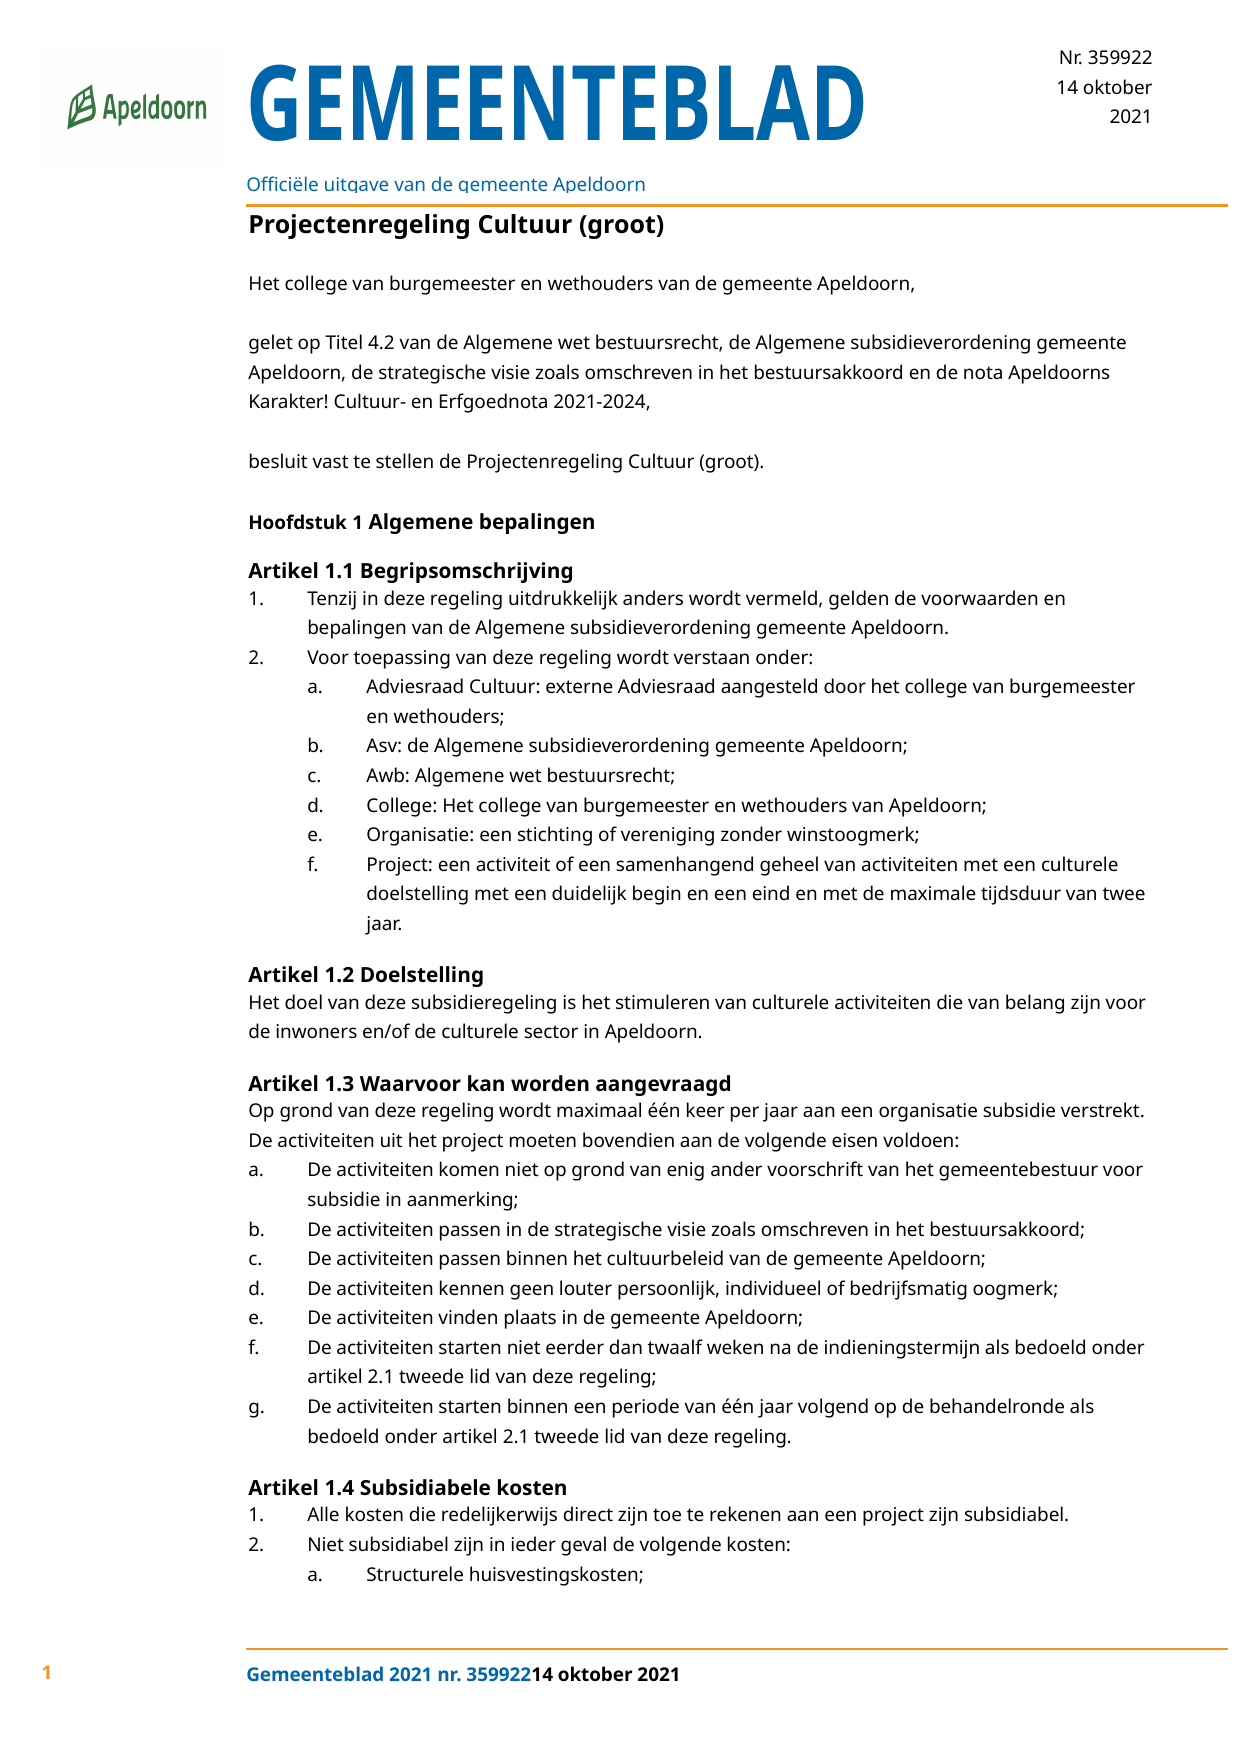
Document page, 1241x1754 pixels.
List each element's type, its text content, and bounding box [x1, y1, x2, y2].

list De activiteiten kennen geen louter persoonlijk, individueel of bedrijfsmatig oogmerk; [248, 1275, 1152, 1301]
text Artikel 1.4 Subsidiabele kosten [248, 1473, 1152, 1502]
text Artikel 1.1 Begripsomschrijving [248, 556, 1152, 585]
text Artikel 1.2 Doelstelling [248, 961, 1152, 989]
text Het doel van deze subsidieregeling is het stimuleren van culturele activiteiten die van belang zijn voor de inwoners en/of de culturele sector in Apeldoorn. [248, 989, 1152, 1044]
list Project: een activiteit of een samenhangend geheel van activiteiten met een culturele doelstelling met een duidelijk begin en een eind en met de maximale tijdsduur van twee jaar. [307, 851, 1152, 936]
text Projectenregeling Cultuur (groot) [248, 207, 1152, 241]
list College: Het college van burgemeester en wethouders van Apeldoorn; [307, 792, 1152, 817]
text Hoofdstuk 1 Algemene bepalingen [248, 507, 1152, 535]
list Asv: de Algemene subsidieverordening gemeente Apeldoorn; [307, 733, 1152, 758]
text Artikel 1.3 Waarvoor kan worden aangevraagd [248, 1069, 1152, 1097]
text besluit vast te stellen de Projectenregeling Cultuur (groot). [248, 448, 1152, 473]
list De activiteiten passen binnen het cultuurbeleid van de gemeente Apeldoorn; [248, 1245, 1152, 1271]
list De activiteiten passen in de strategische visie zoals omschreven in het bestuursakkoord; [248, 1216, 1152, 1241]
list Tenzij in deze regeling uitdrukkelijk anders wordt vermeld, gelden de voorwaarden en bepalingen van de Algemene subsidieverordening gemeente Apeldoorn. [248, 585, 1152, 640]
text Op grond van deze regeling wordt maximaal één keer per jaar aan een organisatie subsidie verstrekt. De activiteiten uit het project moeten bovendien aan de volgende eisen voldoen: [248, 1097, 1152, 1153]
text gelet op Titel 4.2 van de Algemene wet bestuursrecht, de Algemene subsidieverordening gemeente Apeldoorn, de strategische visie zoals omschreven in het bestuursakkoord en de nota Apeldoorns Karakter! Cultuur- en Erfgoednota 2021-2024, [248, 329, 1152, 414]
list Adviesraad Cultuur: externe Adviesraad aangesteld door het college van burgemeester en wethouders; [307, 673, 1152, 729]
picture [41, 47, 231, 172]
list Niet subsidiabel zijn in ieder geval de volgende kosten: [248, 1531, 1152, 1557]
list De activiteiten starten binnen een periode van één jaar volgend op de behandelronde als bedoeld onder artikel 2.1 tweede lid van deze regeling. [248, 1393, 1152, 1448]
list De activiteiten komen niet op grond van enig ander voorschrift van het gemeentebestuur voor subsidie in aanmerking; [248, 1157, 1152, 1212]
list Voor toepassing van deze regeling wordt verstaan onder: [248, 644, 1152, 669]
list Alle kosten die redelijkerwijs direct zijn toe te rekenen aan een project zijn subsidiabel. [248, 1502, 1152, 1527]
list Awb: Algemene wet bestuursrecht; [307, 762, 1152, 788]
list De activiteiten starten niet eerder dan twaalf weken na de indieningstermijn als bedoeld onder artikel 2.1 tweede lid van deze regeling; [248, 1334, 1152, 1389]
list Organisatie: een stichting of vereniging zonder winstoogmerk; [307, 821, 1152, 847]
list De activiteiten vinden plaats in de gemeente Apeldoorn; [248, 1304, 1152, 1330]
list Structurele huisvestingskosten; [307, 1561, 1152, 1587]
text Het college van burgemeester en wethouders van de gemeente Apeldoorn, [248, 270, 1152, 296]
